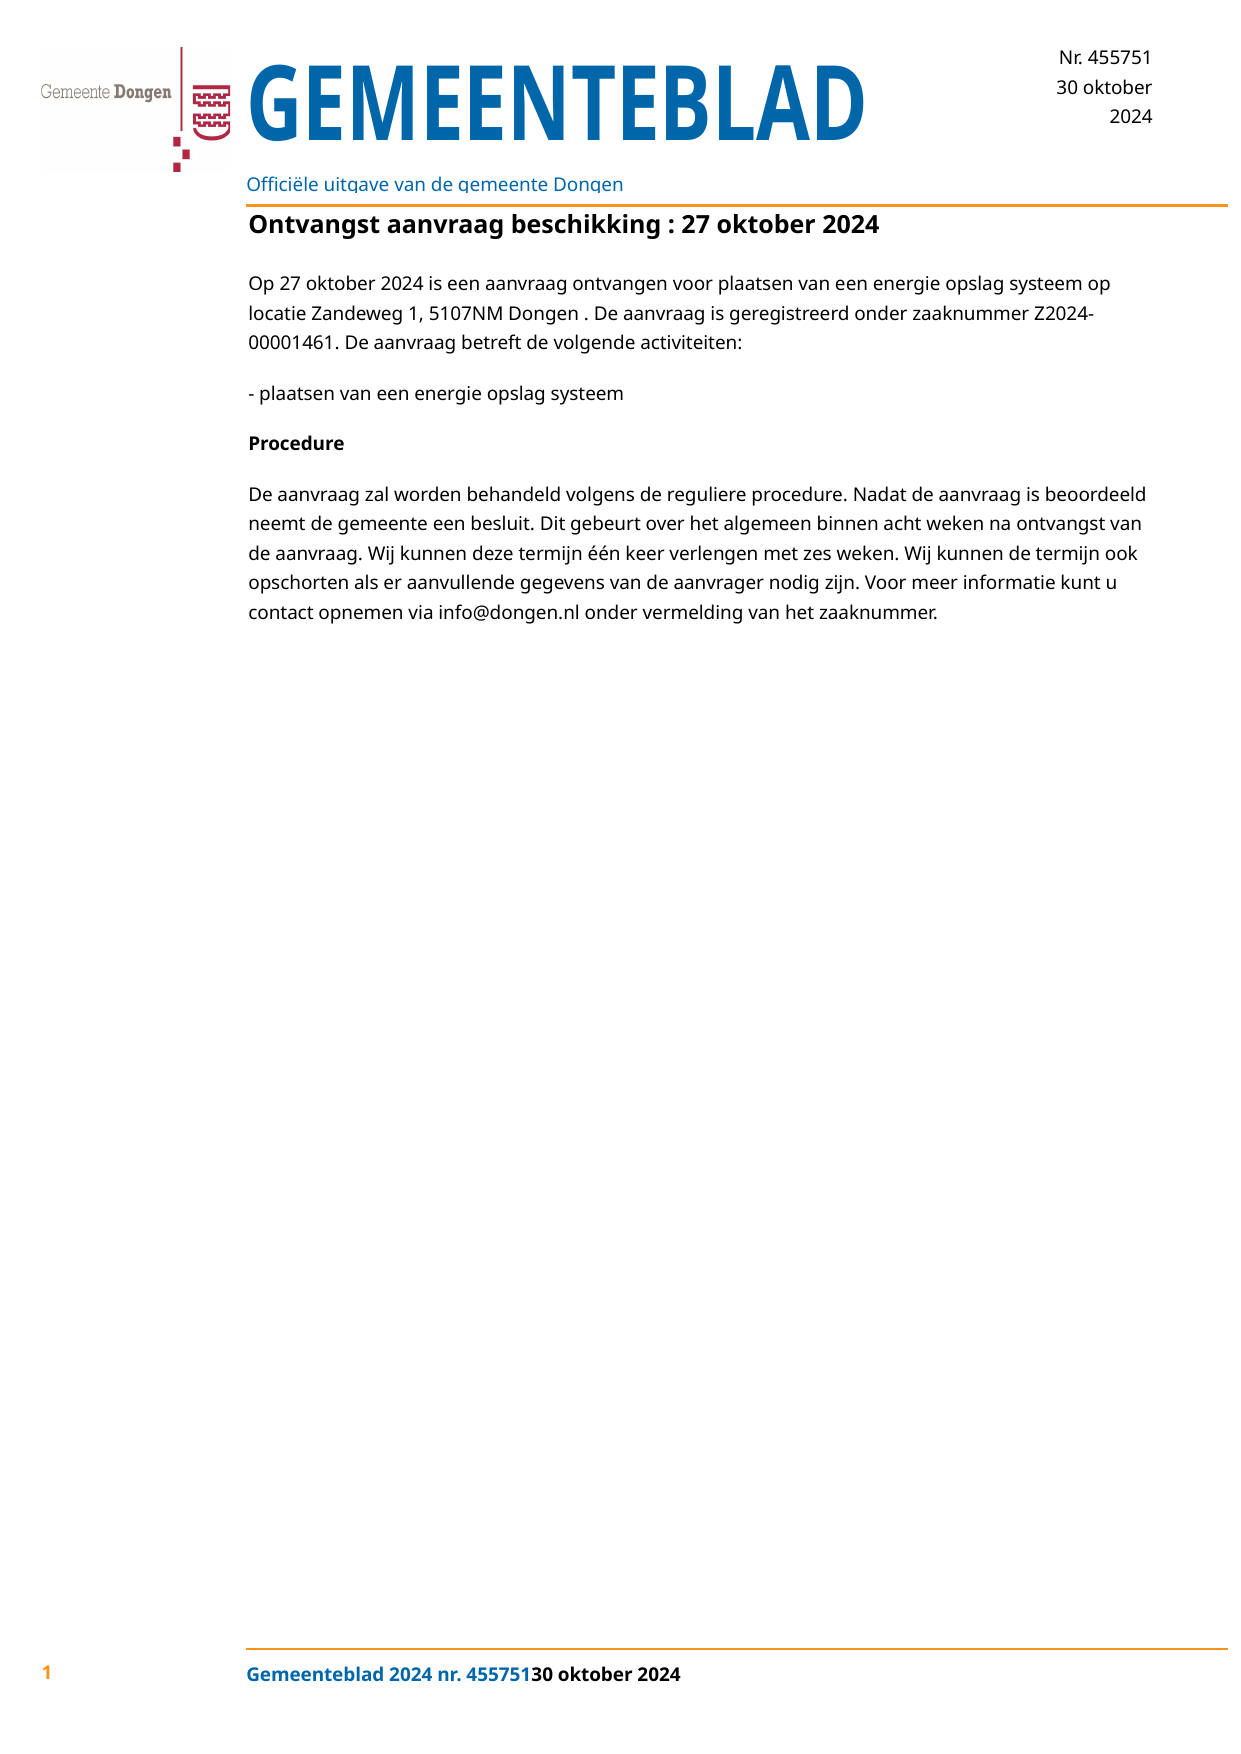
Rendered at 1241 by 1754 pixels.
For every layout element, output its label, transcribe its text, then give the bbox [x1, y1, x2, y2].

picture [41, 47, 231, 172]
text Op 27 oktober 2024 is een aanvraag ontvangen voor plaatsen van een energie opslag systeem op locatie Zandeweg 1, 5107NM Dongen . De aanvraag is geregistreerd onder zaaknummer Z2024-00001461. De aanvraag betreft de volgende activiteiten: [248, 270, 1152, 355]
text Ontvangst aanvraag beschikking : 27 oktober 2024 [248, 207, 1152, 241]
text De aanvraag zal worden behandeld volgens de reguliere procedure. Nadat de aanvraag is beoordeeld neemt de gemeente een besluit. Dit gebeurt over het algemeen binnen acht weken na ontvangst van de aanvraag. Wij kunnen deze termijn één keer verlengen met zes weken. Wij kunnen de termijn ook opschorten als er aanvullende gegevens van de aanvrager nodig zijn. Voor meer informatie kunt u contact opnemen via info@dongen.nl onder vermelding van het zaaknummer. [248, 481, 1152, 625]
text - plaatsen van een energie opslag systeem [248, 380, 1152, 406]
text Procedure [248, 430, 1152, 456]
